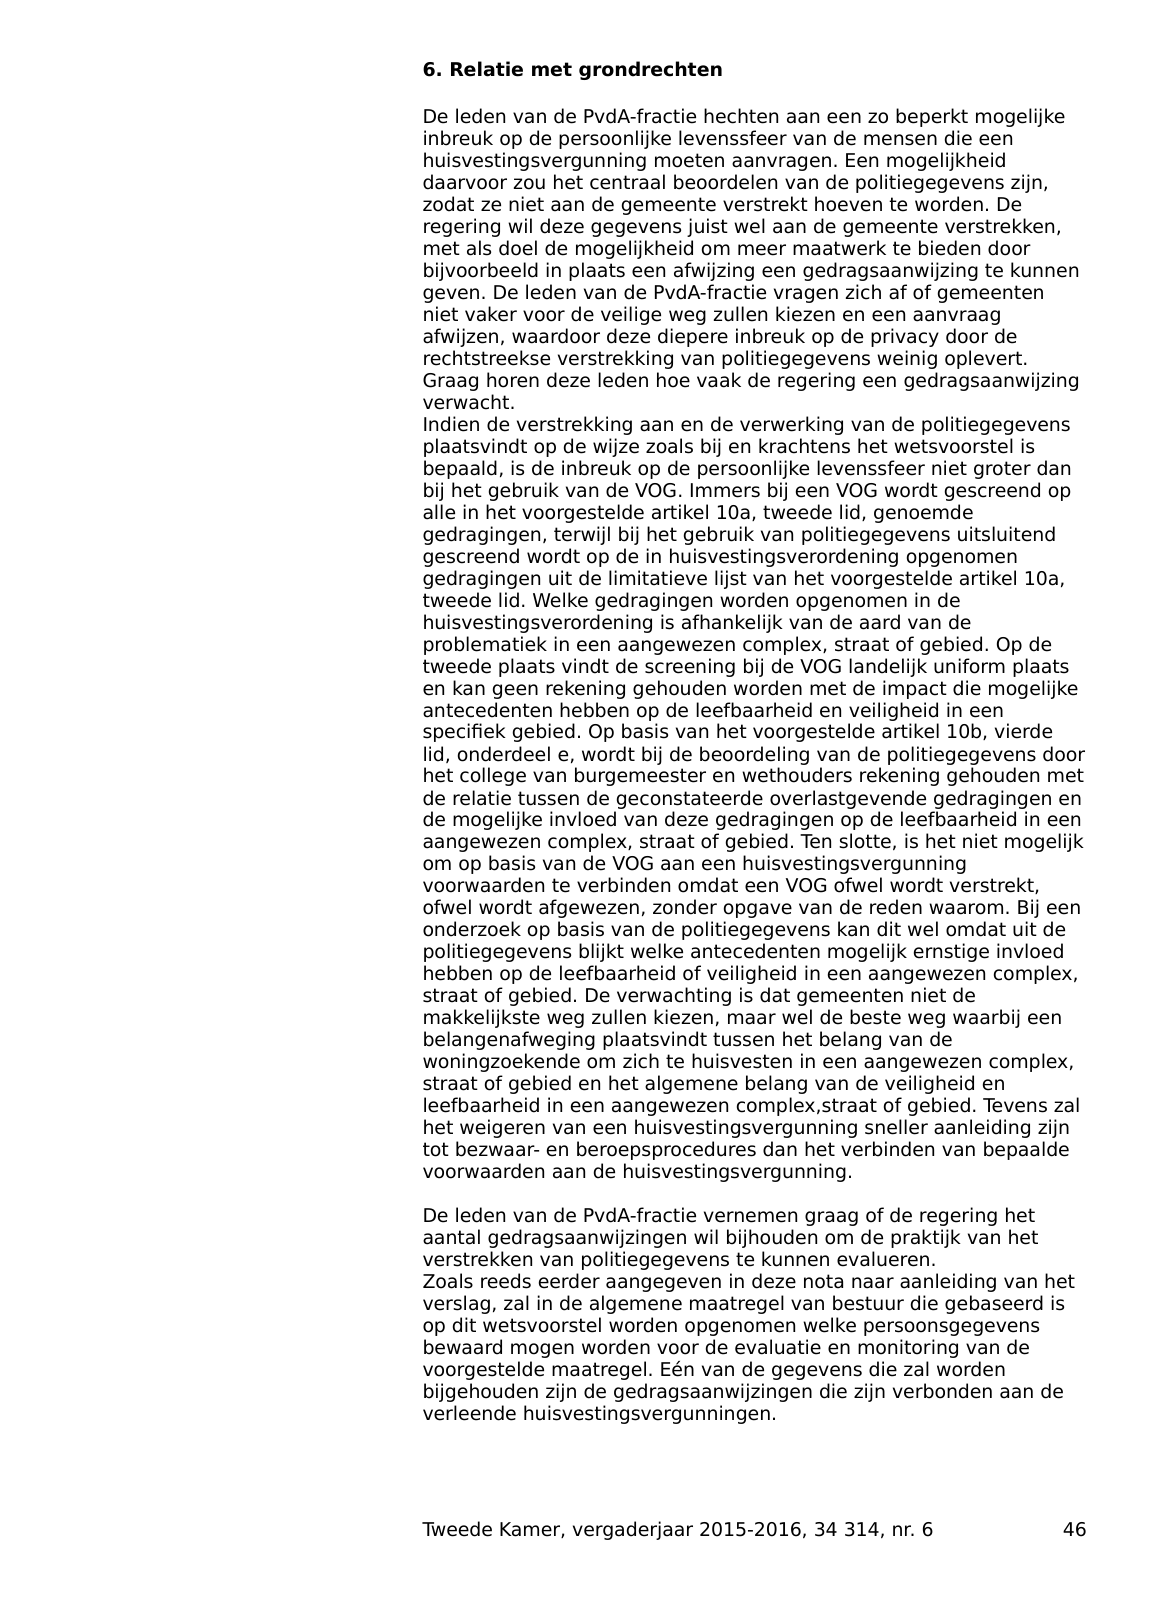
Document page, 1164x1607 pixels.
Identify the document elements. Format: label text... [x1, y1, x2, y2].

text De leden van de PvdA-fractie hechten aan een zo beperkt mogelijke inbreuk op de persoonlijke levenssfeer van de mensen die een huisvestingsvergunning moeten aanvragen. Een mogelijkheid daarvoor zou het centraal beoordelen van de politiegegevens zijn, zodat ze niet aan de gemeente verstrekt hoeven te worden. De regering wil deze gegevens juist wel aan de gemeente verstrekken, met als doel de mogelijkheid om meer maatwerk te bieden door bijvoorbeeld in plaats een afwijzing een gedragsaanwijzing te kunnen geven. De leden van de PvdA-fractie vragen zich af of gemeenten niet vaker voor de veilige weg zullen kiezen en een aanvraag afwijzen, waardoor deze diepere inbreuk op de privacy door de rechtstreekse verstrekking van politiegegevens weinig oplevert. Graag horen deze leden hoe vaak de regering een gedragsaanwijzing verwacht. [422, 106, 1087, 414]
text Indien de verstrekking aan en de verwerking van de politiegegevens plaatsvindt op de wijze zoals bij en krachtens het wetsvoorstel is bepaald, is de inbreuk op de persoonlijke levenssfeer niet groter dan bij het gebruik van de VOG. Immers bij een VOG wordt gescreend op alle in het voorgestelde artikel 10a, tweede lid, genoemde gedragingen, terwijl bij het gebruik van politiegegevens uitsluitend gescreend wordt op de in huisvestingsverordening opgenomen gedragingen uit de limitatieve lijst van het voorgestelde artikel 10a, tweede lid. Welke gedragingen worden opgenomen in de huisvestingsverordening is afhankelijk van de aard van de problematiek in een aangewezen complex, straat of gebied. Op de tweede plaats vindt de screening bij de VOG landelijk uniform plaats en kan geen rekening gehouden worden met de impact die mogelijke antecedenten hebben op de leefbaarheid en veiligheid in een specifiek gebied. Op basis van het voorgestelde artikel 10b, vierde lid, onderdeel e, wordt bij de beoordeling van de politiegegevens door het college van burgemeester en wethouders rekening gehouden met de relatie tussen de geconstateerde overlastgevende gedragingen en de mogelijke invloed van deze gedragingen op de leefbaarheid in een aangewezen complex, straat of gebied. Ten slotte, is het niet mogelijk om op basis van de VOG aan een huisvestingsvergunning voorwaarden te verbinden omdat een VOG ofwel wordt verstrekt, ofwel wordt afgewezen, zonder opgave van de reden waarom. Bij een onderzoek op basis van de politiegegevens kan dit wel omdat uit de politiegegevens blijkt welke antecedenten mogelijk ernstige invloed hebben op de leefbaarheid of veiligheid in een aangewezen complex, straat of gebied. De verwachting is dat gemeenten niet de makkelijkste weg zullen kiezen, maar wel de beste weg waarbij een belangenafweging plaatsvindt tussen het belang van de woningzoekende om zich te huisvesten in een aangewezen complex, straat of gebied en het algemene belang van de veiligheid en leefbaarheid in een aangewezen complex,straat of gebied. Tevens zal het weigeren van een huisvestingsvergunning sneller aanleiding zijn tot bezwaar- en beroepsprocedures dan het verbinden van bepaalde voorwaarden aan de huisvestingsvergunning. [422, 414, 1087, 1183]
subtitle 6. Relatie met grondrechten [422, 59, 1087, 81]
text Zoals reeds eerder aangegeven in deze nota naar aanleiding van het verslag, zal in de algemene maatregel van bestuur die gebaseerd is op dit wetsvoorstel worden opgenomen welke persoonsgegevens bewaard mogen worden voor de evaluatie en monitoring van de voorgestelde maatregel. Eén van de gegevens die zal worden bijgehouden zijn de gedragsaanwijzingen die zijn verbonden aan de verleende huisvestingsvergunningen. [422, 1271, 1087, 1425]
text De leden van de PvdA-fractie vernemen graag of de regering het aantal gedragsaanwijzingen wil bijhouden om de praktijk van het verstrekken van politiegegevens te kunnen evalueren. [422, 1205, 1087, 1271]
